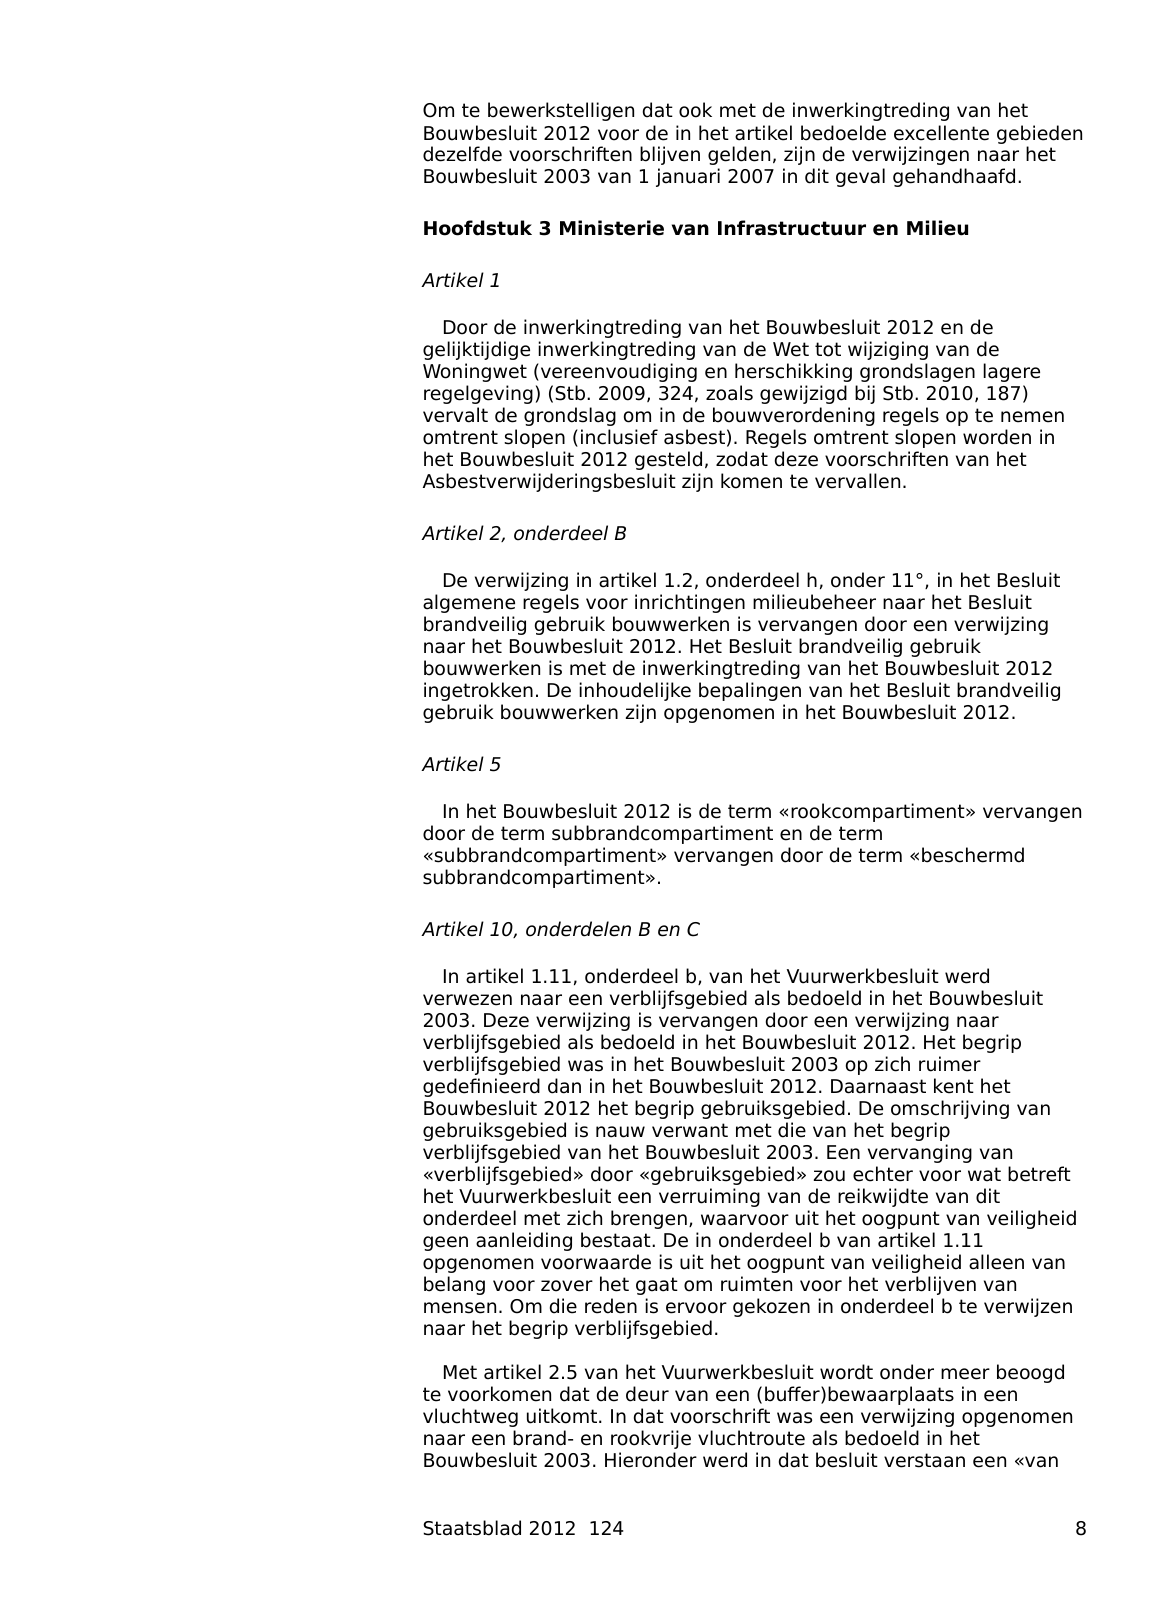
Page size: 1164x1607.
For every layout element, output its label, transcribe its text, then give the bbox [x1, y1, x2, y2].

text Om te bewerkstelligen dat ook met de inwerkingtreding van het Bouwbesluit 2012 voor de in het artikel bedoelde excellente gebieden dezelfde voorschriften blijven gelden, zijn de verwijzingen naar het Bouwbesluit 2003 van 1 januari 2007 in dit geval gehandhaafd. [422, 100, 1087, 188]
text Met artikel 2.5 van het Vuurwerkbesluit wordt onder meer beoogd te voorkomen dat de deur van een (buffer)bewaarplaats in een vluchtweg uitkomt. In dat voorschrift was een verwijzing opgenomen naar een brand- en rookvrije vluchtroute als bedoeld in het Bouwbesluit 2003. Hieronder werd in dat besluit verstaan een «van [422, 1362, 1087, 1472]
subtitle Hoofdstuk 3 Ministerie van Infrastructuur en Milieu [422, 218, 1087, 240]
text In het Bouwbesluit 2012 is de term «rookcompartiment» vervangen door de term subbrandcompartiment en de term «subbrandcompartiment» vervangen door de term «beschermd subbrandcompartiment». [422, 801, 1087, 889]
text Door de inwerkingtreding van het Bouwbesluit 2012 en de gelijktijdige inwerkingtreding van de Wet tot wijziging van de Woningwet (vereenvoudiging en herschikking grondslagen lagere regelgeving) (Stb. 2009, 324, zoals gewijzigd bij Stb. 2010, 187) vervalt de grondslag om in de bouwverordening regels op te nemen omtrent slopen (inclusief asbest). Regels omtrent slopen worden in het Bouwbesluit 2012 gesteld, zodat deze voorschriften van het Asbestverwijderingsbesluit zijn komen te vervallen. [422, 317, 1087, 493]
subtitle Artikel 2, onderdeel B [422, 523, 1087, 545]
text De verwijzing in artikel 1.2, onderdeel h, onder 11°, in het Besluit algemene regels voor inrichtingen milieubeheer naar het Besluit brandveilig gebruik bouwwerken is vervangen door een verwijzing naar het Bouwbesluit 2012. Het Besluit brandveilig gebruik bouwwerken is met de inwerkingtreding van het Bouwbesluit 2012 ingetrokken. De inhoudelijke bepalingen van het Besluit brandveilig gebruik bouwwerken zijn opgenomen in het Bouwbesluit 2012. [422, 570, 1087, 724]
subtitle Artikel 10, onderdelen B en C [422, 919, 1087, 941]
text In artikel 1.11, onderdeel b, van het Vuurwerkbesluit werd verwezen naar een verblijfsgebied als bedoeld in het Bouwbesluit 2003. Deze verwijzing is vervangen door een verwijzing naar verblijfsgebied als bedoeld in het Bouwbesluit 2012. Het begrip verblijfsgebied was in het Bouwbesluit 2003 op zich ruimer gedefinieerd dan in het Bouwbesluit 2012. Daarnaast kent het Bouwbesluit 2012 het begrip gebruiksgebied. De omschrijving van gebruiksgebied is nauw verwant met die van het begrip verblijfsgebied van het Bouwbesluit 2003. Een vervanging van «verblijfsgebied» door «gebruiksgebied» zou echter voor wat betreft het Vuurwerkbesluit een verruiming van de reikwijdte van dit onderdeel met zich brengen, waarvoor uit het oogpunt van veiligheid geen aanleiding bestaat. De in onderdeel b van artikel 1.11 opgenomen voorwaarde is uit het oogpunt van veiligheid alleen van belang voor zover het gaat om ruimten voor het verblijven van mensen. Om die reden is ervoor gekozen in onderdeel b te verwijzen naar het begrip verblijfsgebied. [422, 966, 1087, 1339]
subtitle Artikel 1 [422, 270, 1087, 292]
subtitle Artikel 5 [422, 754, 1087, 776]
